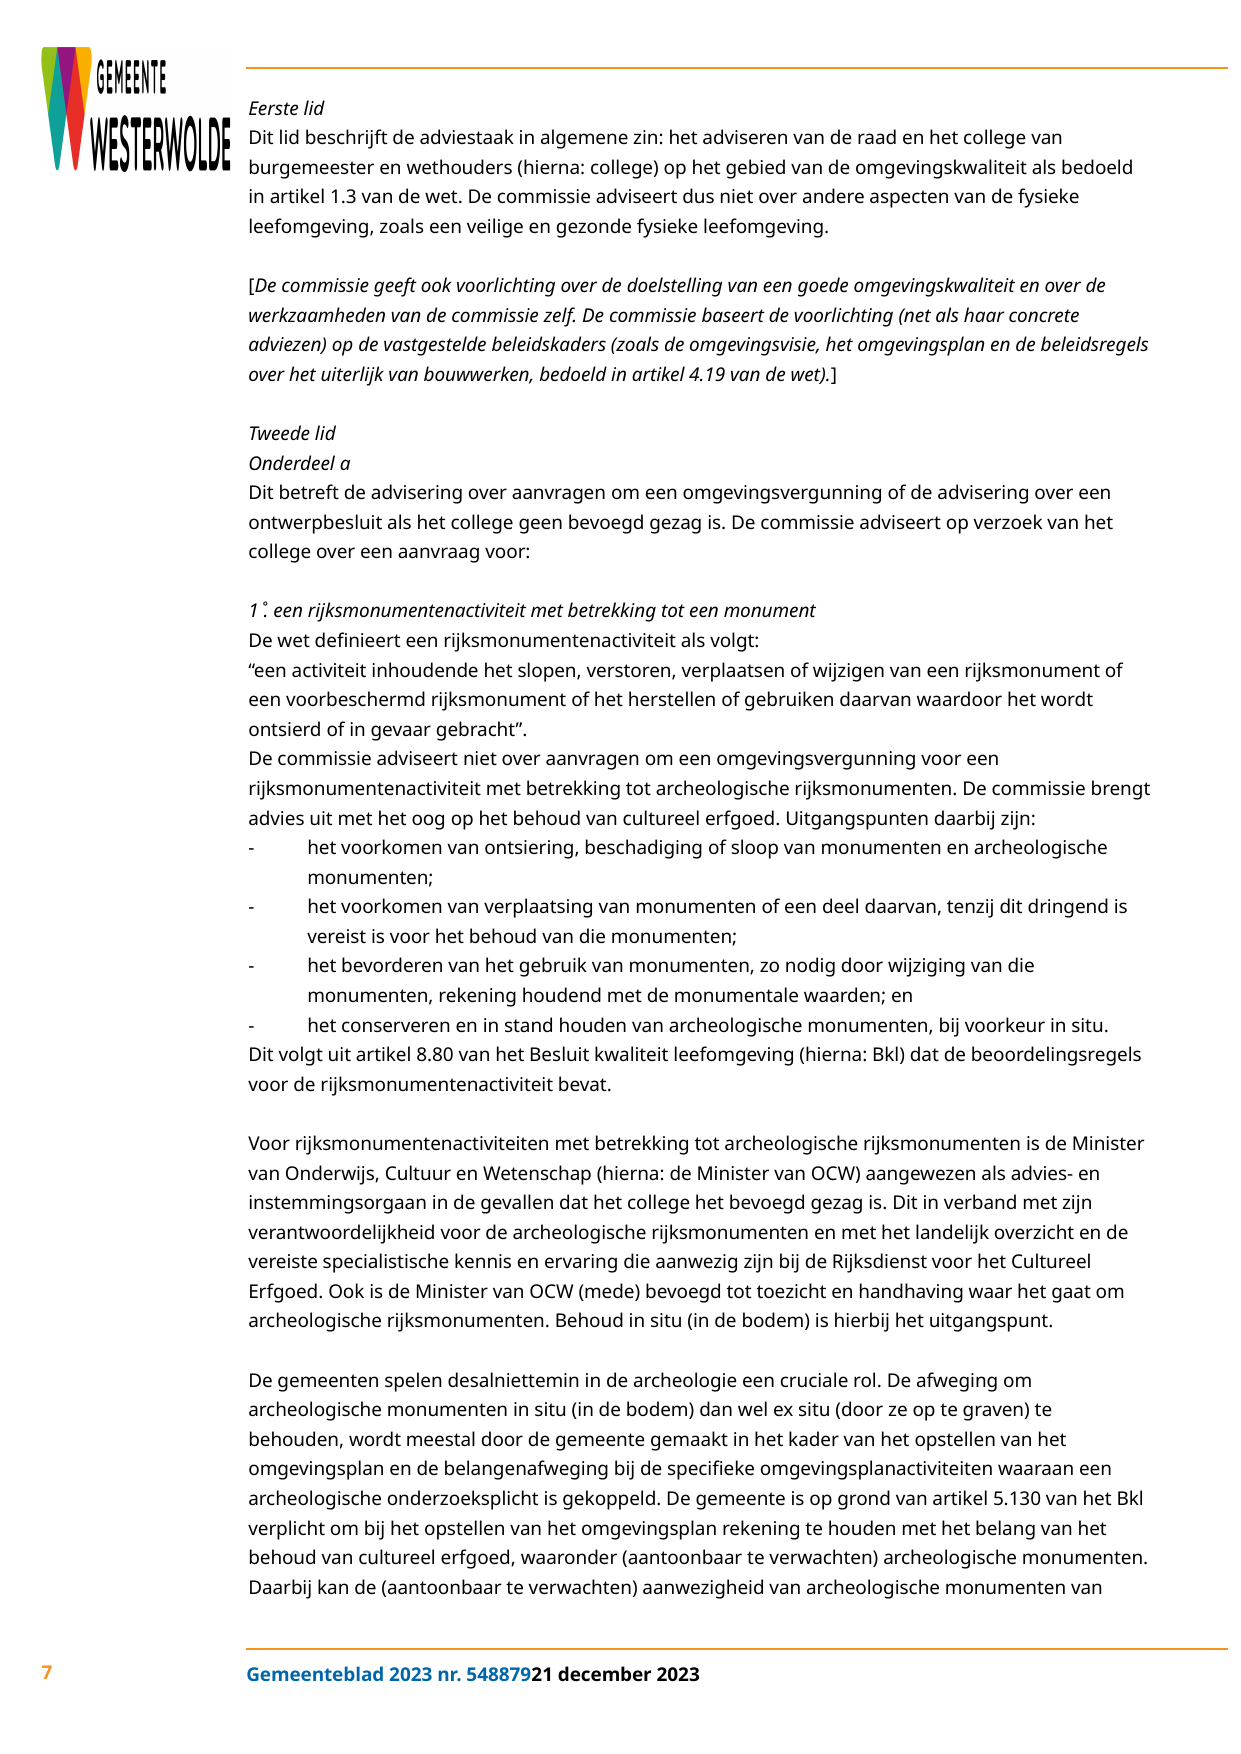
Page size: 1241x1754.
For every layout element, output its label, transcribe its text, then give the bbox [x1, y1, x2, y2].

text [De commissie geeft ook voorlichting over de doelstelling van een goede omgevingskwaliteit en over de werkzaamheden van de commissie zelf. De commissie baseert de voorlichting (net als haar concrete adviezen) op de vastgestelde beleidskaders (zoals de omgevingsvisie, het omgevingsplan en de beleidsregels over het uiterlijk van bouwwerken, bedoeld in artikel 4.19 van de wet).] [248, 272, 1152, 387]
text Dit betreft de advisering over aanvragen om een omgevingsvergunning of de advisering over een ontwerpbesluit als het college geen bevoegd gezag is. De commissie adviseert op verzoek van het college over een aanvraag voor: [248, 479, 1152, 564]
text Eerste lid [248, 95, 1152, 121]
text 1 ̊. een rijksmonumentenactiviteit met betrekking tot een monument [248, 598, 1152, 623]
text Dit volgt uit artikel 8.80 van het Besluit kwaliteit leefomgeving (hierna: Bkl) dat de beoordelingsregels voor de rijksmonumentenactiviteit bevat. [248, 1041, 1152, 1097]
list het voorkomen van verplaatsing van monumenten of een deel daarvan, tenzij dit dringend is vereist is voor het behoud van die monumenten; [248, 893, 1152, 949]
text Onderdeel a [248, 450, 1152, 476]
text Dit lid beschrijft de adviestaak in algemene zin: het adviseren van de raad en het college van burgemeester en wethouders (hierna: college) op het gebied van de omgevingskwaliteit als bedoeld in artikel 1.3 van de wet. De commissie adviseert dus niet over andere aspecten van de fysieke leefomgeving, zoals een veilige en gezonde fysieke leefomgeving. [248, 124, 1152, 239]
text De gemeenten spelen desalniettemin in de archeologie een cruciale rol. De afweging om archeologische monumenten in situ (in de bodem) dan wel ex situ (door ze op te graven) te behouden, wordt meestal door de gemeente gemaakt in het kader van het opstellen van het omgevingsplan en de belangenafweging bij de specifieke omgevingsplanactiviteiten waaraan een archeologische onderzoeksplicht is gekoppeld. De gemeente is op grond van artikel 5.130 van het Bkl verplicht om bij het opstellen van het omgevingsplan rekening te houden met het belang van het behoud van cultureel erfgoed, waaronder (aantoonbaar te verwachten) archeologische monumenten. Daarbij kan de (aantoonbaar te verwachten) aanwezigheid van archeologische monumenten van [248, 1367, 1152, 1600]
text Voor rijksmonumentenactiviteiten met betrekking tot archeologische rijksmonumenten is de Minister van Onderwijs, Cultuur en Wetenschap (hierna: de Minister van OCW) aangewezen als advies- en instemmingsorgaan in de gevallen dat het college het bevoegd gezag is. Dit in verband met zijn verantwoordelijkheid voor de archeologische rijksmonumenten en met het landelijk overzicht en de vereiste specialistische kennis en ervaring die aanwezig zijn bij de Rijksdienst voor het Cultureel Erfgoed. Ook is de Minister van OCW (mede) bevoegd tot toezicht en handhaving waar het gaat om archeologische rijksmonumenten. Behoud in situ (in de bodem) is hierbij het uitgangspunt. [248, 1130, 1152, 1333]
text De wet definieert een rijksmonumentenactiviteit als volgt: [248, 627, 1152, 653]
picture [41, 47, 231, 172]
list het conserveren en in stand houden van archeologische monumenten, bij voorkeur in situ. [248, 1012, 1152, 1038]
list het voorkomen van ontsiering, beschadiging of sloop van monumenten en archeologische monumenten; [248, 834, 1152, 890]
text Tweede lid [248, 420, 1152, 446]
text “een activiteit inhoudende het slopen, verstoren, verplaatsen of wijzigen van een rijksmonument of een voorbeschermd rijksmonument of het herstellen of gebruiken daarvan waardoor het wordt ontsierd of in gevaar gebracht”. [248, 657, 1152, 742]
list het bevorderen van het gebruik van monumenten, zo nodig door wijziging van die monumenten, rekening houdend met de monumentale waarden; en [248, 953, 1152, 1008]
text De commissie adviseert niet over aanvragen om een omgevingsvergunning voor een rijksmonumentenactiviteit met betrekking tot archeologische rijksmonumenten. De commissie brengt advies uit met het oog op het behoud van cultureel erfgoed. Uitgangspunten daarbij zijn: [248, 746, 1152, 831]
